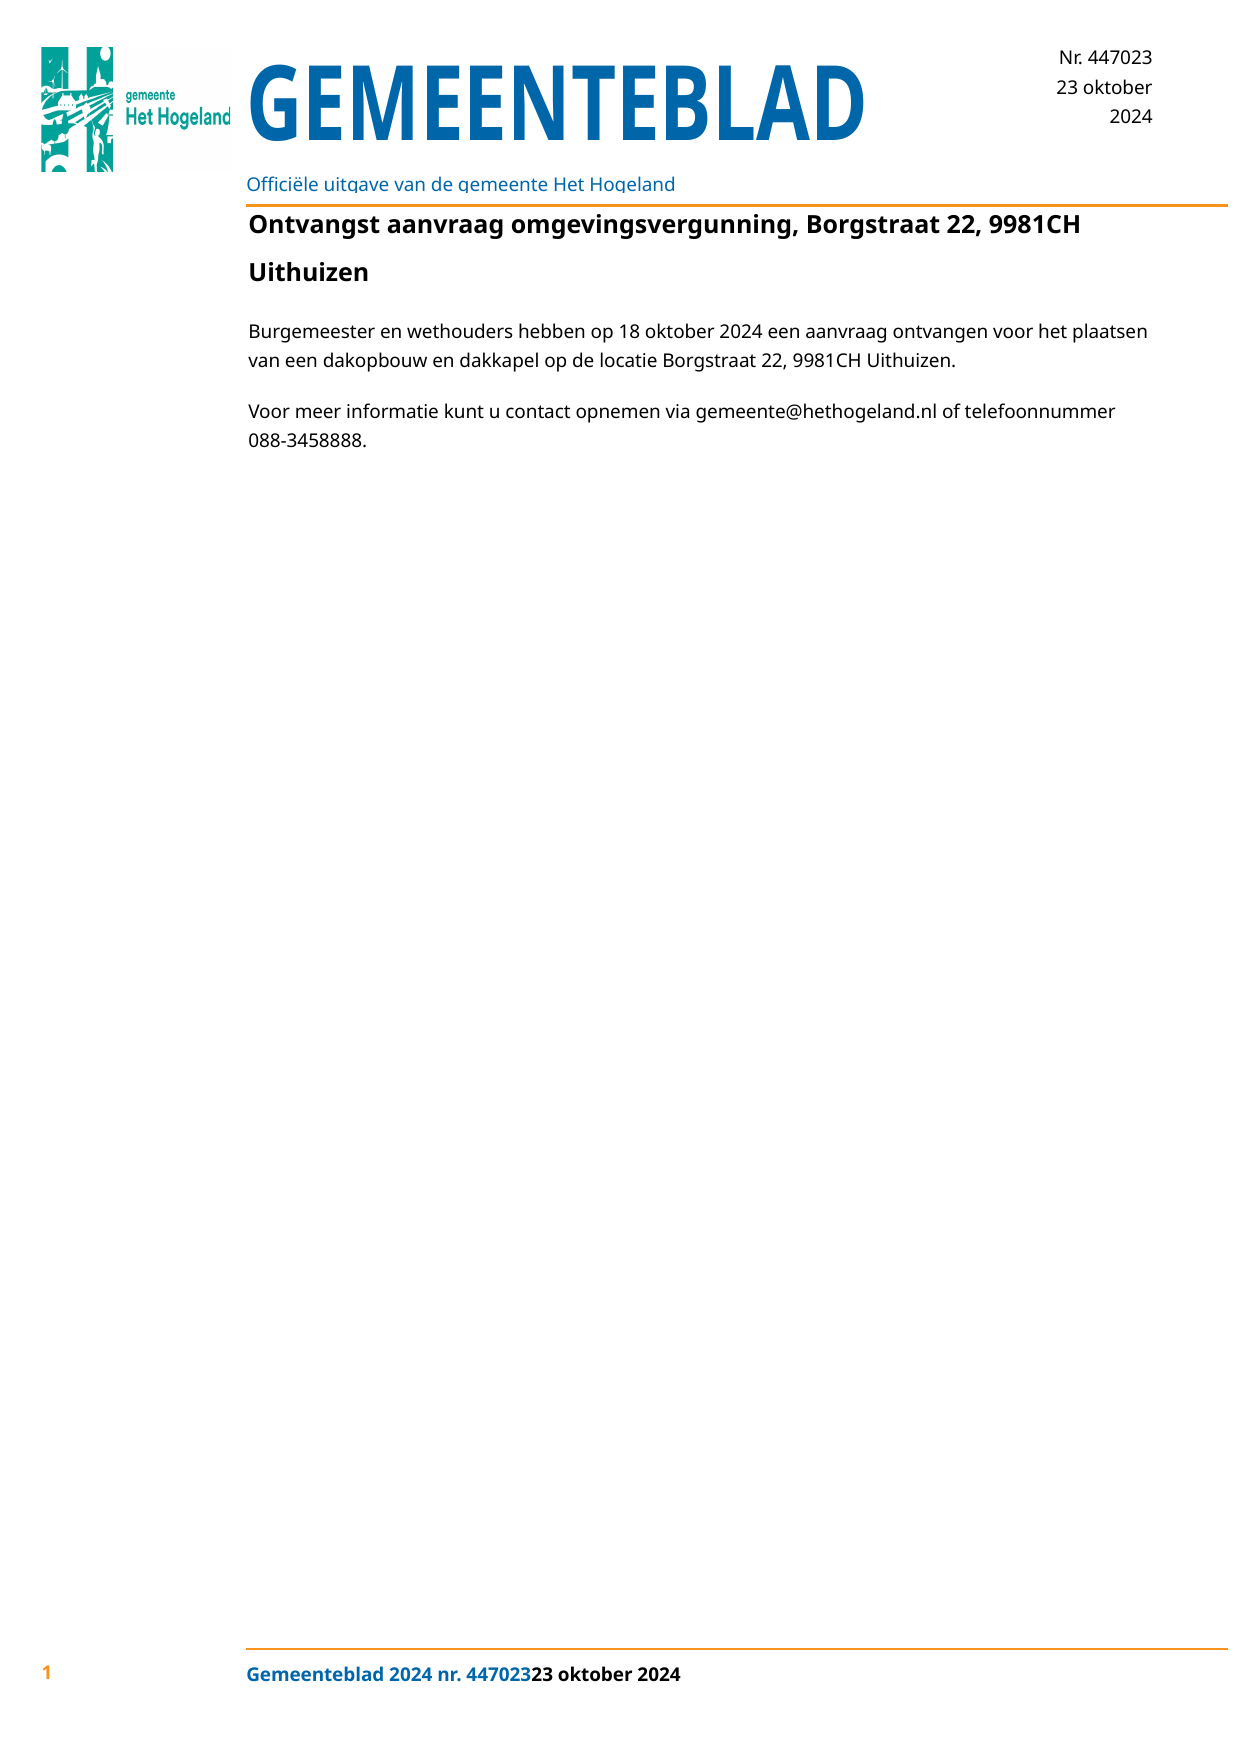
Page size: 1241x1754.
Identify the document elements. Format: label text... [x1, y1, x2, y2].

text Ontvangst aanvraag omgevingsvergunning, Borgstraat 22, 9981CH Uithuizen [248, 207, 1152, 288]
text Voor meer informatie kunt u contact opnemen via gemeente@hethogeland.nl of telefoonnummer 088-3458888. [248, 398, 1152, 453]
picture [41, 47, 231, 172]
text Burgemeester en wethouders hebben op 18 oktober 2024 een aanvraag ontvangen voor het plaatsen van een dakopbouw en dakkapel op de locatie Borgstraat 22, 9981CH Uithuizen. [248, 318, 1152, 373]
